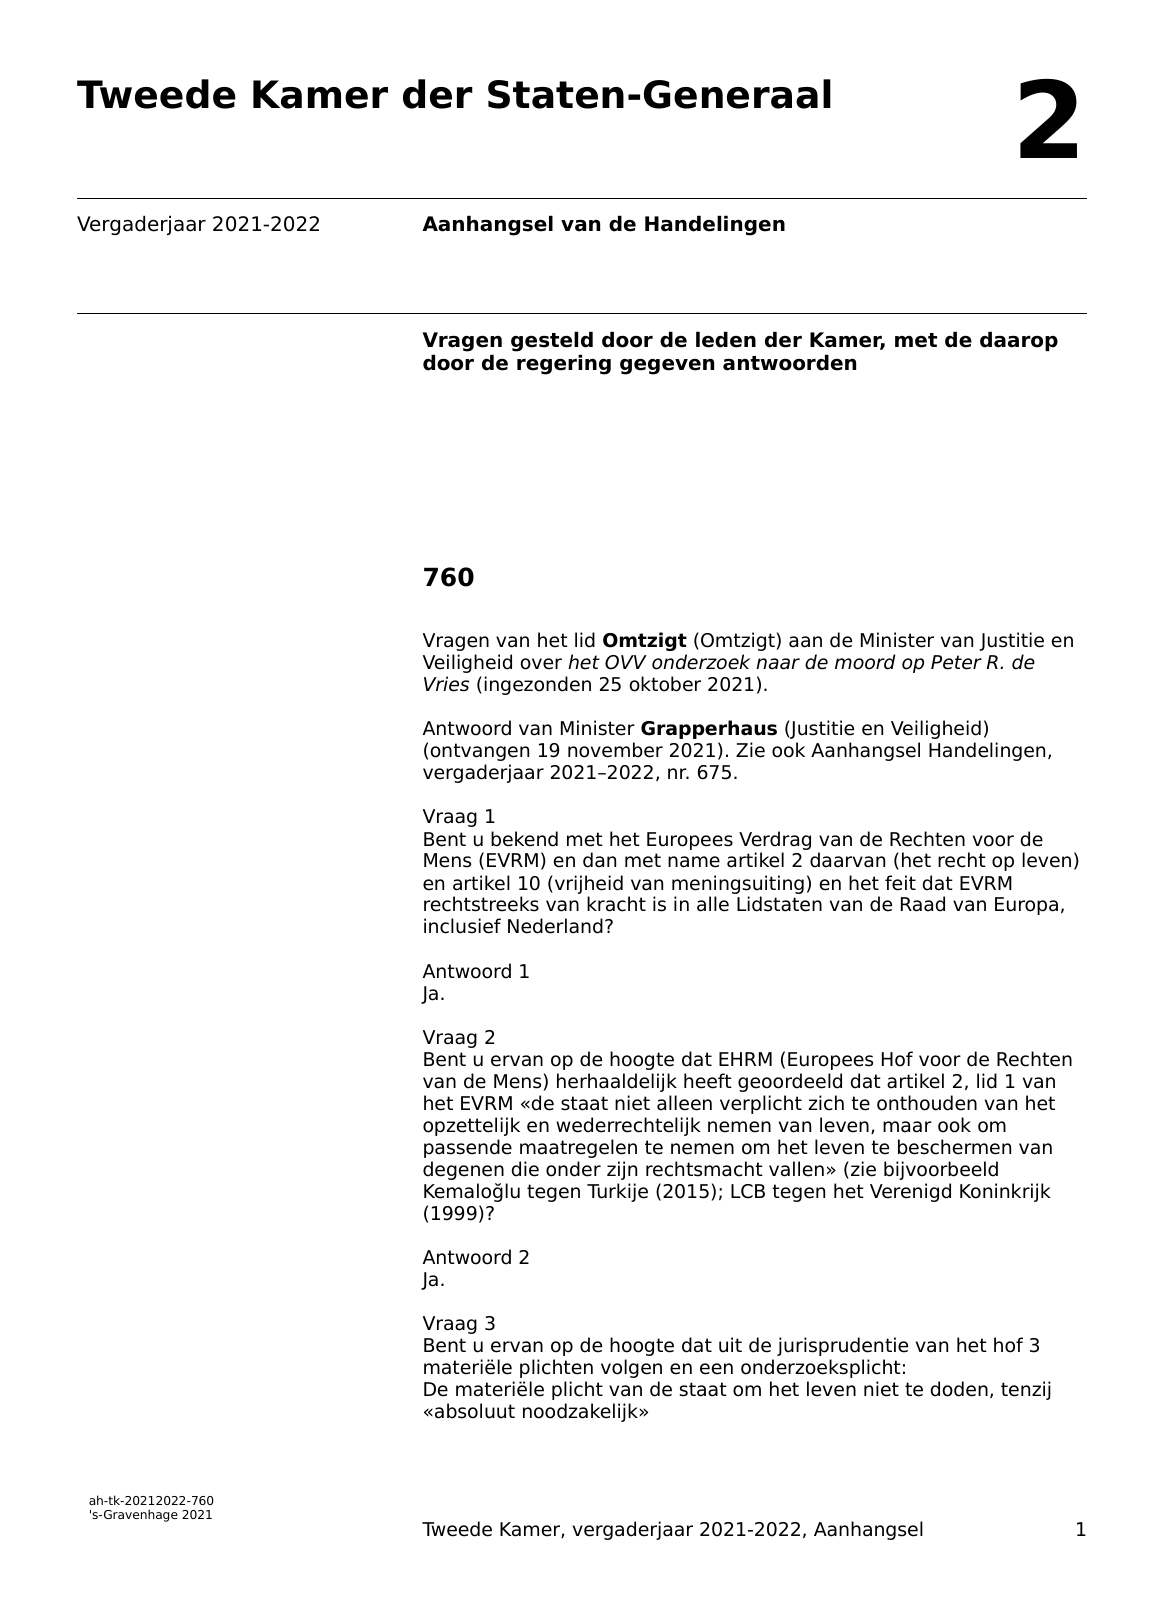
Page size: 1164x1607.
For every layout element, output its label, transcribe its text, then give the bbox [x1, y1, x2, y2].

text Vraag 1 [422, 806, 1087, 828]
text Antwoord 1 [422, 961, 1087, 982]
table_cell Aanhangsel van de Handelingen [422, 199, 1087, 313]
text Vraag 2 [422, 1027, 1087, 1049]
text Vraag 3 [422, 1313, 1087, 1335]
text De materiële plicht van de staat om het leven niet te doden, tenzij «absoluut noodzakelijk» [422, 1379, 1087, 1423]
table_cell Vragen gesteld door de leden der Kamer, met de daarop door de regering gegeven antwoorden [422, 314, 1087, 375]
text Bent u bekend met het Europees Verdrag van de Rechten voor de Mens (EVRM) en dan met name artikel 2 daarvan (het recht op leven) en artikel 10 (vrijheid van meningsuiting) en het feit dat EVRM rechtstreeks van kracht is in alle Lidstaten van de Raad van Europa, inclusief Nederland? [422, 828, 1087, 938]
text Bent u ervan op de hoogte dat EHRM (Europees Hof voor de Rechten van de Mens) herhaaldelijk heeft geoordeeld dat artikel 2, lid 1 van het EVRM «de staat niet alleen verplicht zich te onthouden van het opzettelijk en wederrechtelijk nemen van leven, maar ook om passende maatregelen te nemen om het leven te beschermen van degenen die onder zijn rechtsmacht vallen» (zie bijvoorbeeld Kemaloğlu tegen Turkije (2015); LCB tegen het Verenigd Koninkrijk (1999)? [422, 1049, 1087, 1224]
text Ja. [422, 1269, 1087, 1291]
text 760 [422, 563, 1087, 592]
text Bent u ervan op de hoogte dat uit de jurisprudentie van het hof 3 materiële plichten volgen en een onderzoeksplicht: [422, 1335, 1087, 1379]
table_header Tweede Kamer der Staten-Generaal [77, 59, 886, 198]
text ah-tk-20212022-760 [88, 1494, 323, 1508]
text Antwoord 2 [422, 1247, 1087, 1269]
table_cell [77, 314, 422, 375]
table_header 2 [886, 59, 1087, 198]
text Antwoord van Minister Grapperhaus (Justitie en Veiligheid) (ontvangen 19 november 2021). Zie ook Aanhangsel Handelingen, vergaderjaar 2021–2022, nr. 675. [422, 718, 1087, 784]
text 's-Gravenhage 2021 [88, 1508, 323, 1522]
text Vragen van het lid Omtzigt (Omtzigt) aan de Minister van Justitie en Veiligheid over het OVV onderzoek naar de moord op Peter R. de Vries (ingezonden 25 oktober 2021). [422, 630, 1087, 696]
table_cell Vergaderjaar 2021-2022 [77, 199, 422, 313]
text Ja. [422, 982, 1087, 1004]
